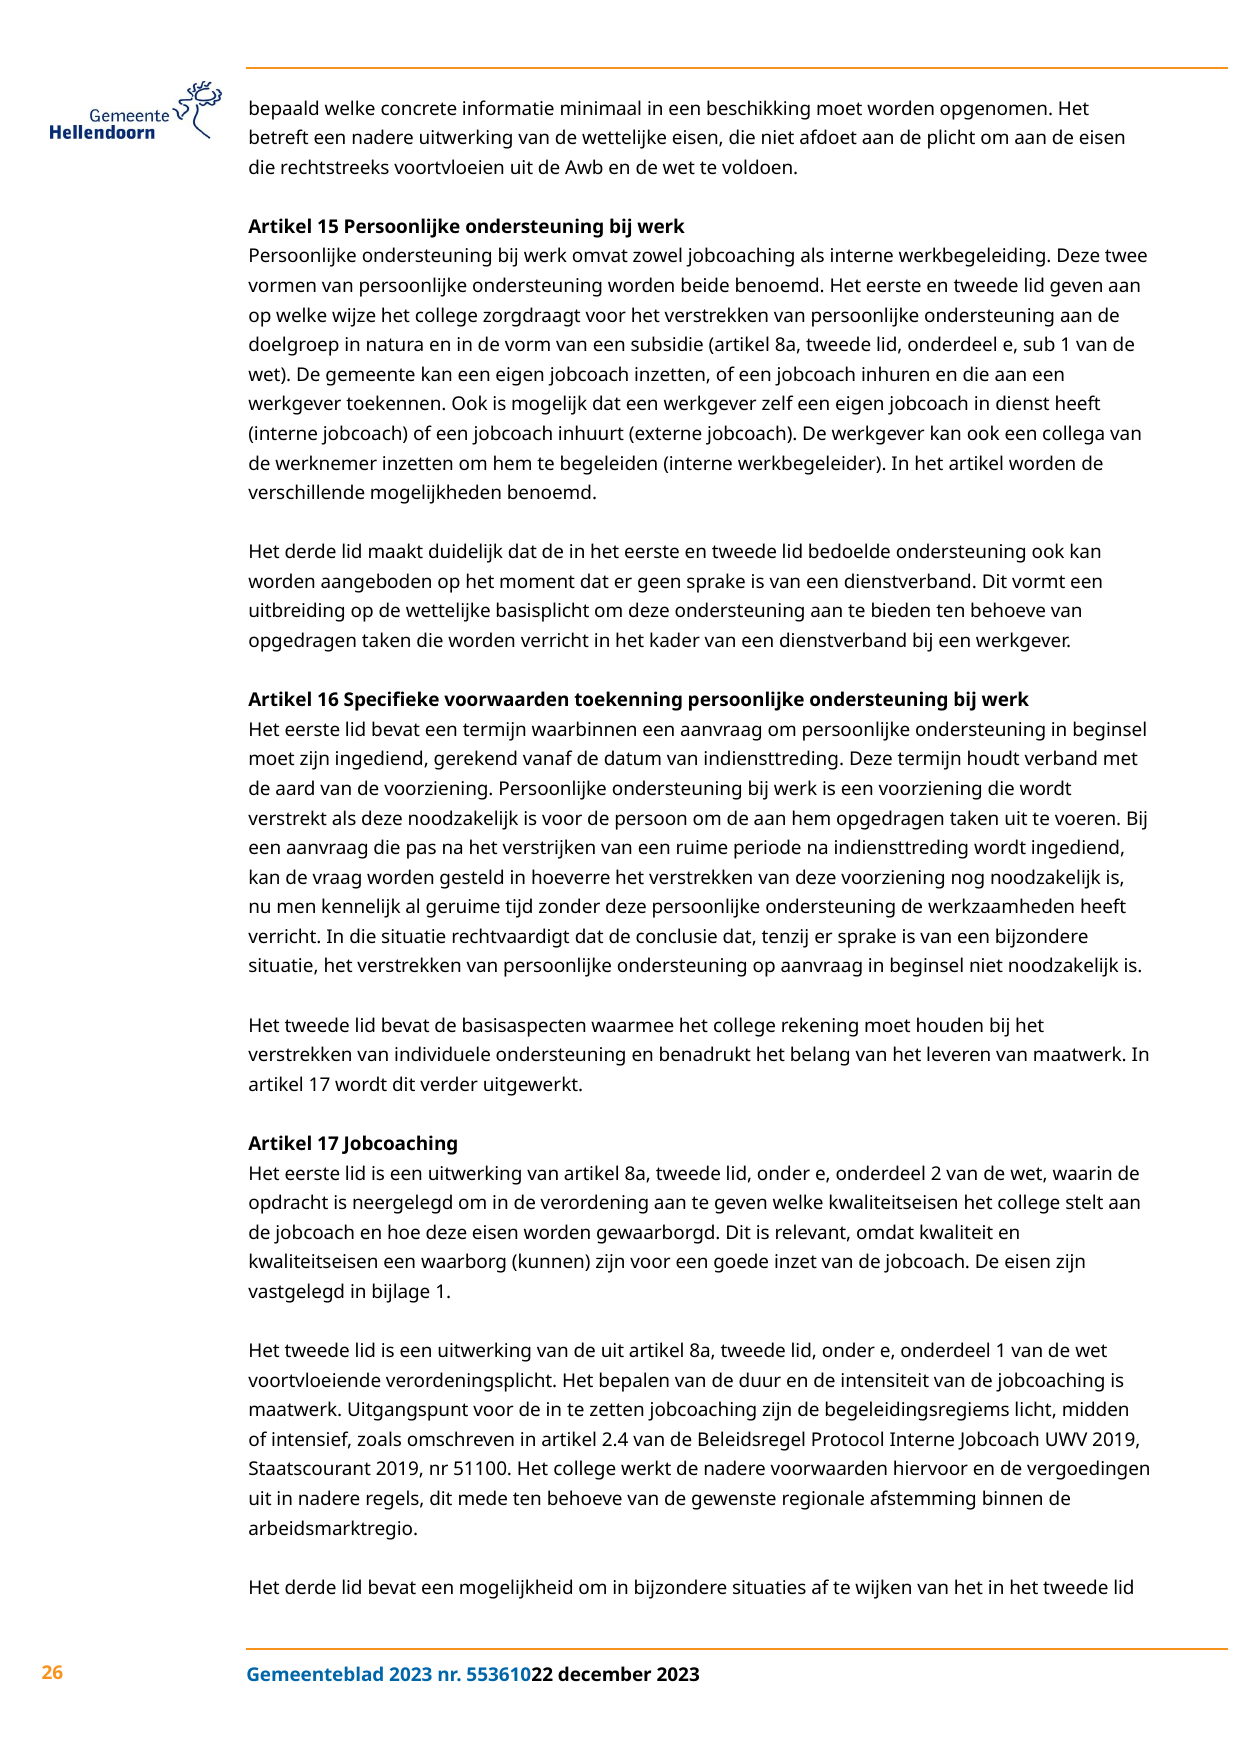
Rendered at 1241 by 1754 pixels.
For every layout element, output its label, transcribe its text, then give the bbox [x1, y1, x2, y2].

text Het eerste lid is een uitwerking van artikel 8a, tweede lid, onder e, onderdeel 2 van de wet, waarin de opdracht is neergelegd om in de verordening aan te geven welke kwaliteitseisen het college stelt aan de jobcoach en hoe deze eisen worden gewaarborgd. Dit is relevant, omdat kwaliteit en kwaliteitseisen een waarborg (kunnen) zijn voor een goede inzet van de jobcoach. De eisen zijn vastgelegd in bijlage 1. [248, 1160, 1152, 1304]
text Persoonlijke ondersteuning bij werk omvat zowel jobcoaching als interne werkbegeleiding. Deze twee vormen van persoonlijke ondersteuning worden beide benoemd. Het eerste en tweede lid geven aan op welke wijze het college zorgdraagt voor het verstrekken van persoonlijke ondersteuning aan de doelgroep in natura en in de vorm van een subsidie (artikel 8a, tweede lid, onderdeel e, sub 1 van de wet). De gemeente kan een eigen jobcoach inzetten, of een jobcoach inhuren en die aan een werkgever toekennen. Ook is mogelijk dat een werkgever zelf een eigen jobcoach in dienst heeft (interne jobcoach) of een jobcoach inhuurt (externe jobcoach). De werkgever kan ook een collega van de werknemer inzetten om hem te begeleiden (interne werkbegeleider). In het artikel worden de verschillende mogelijkheden benoemd. [248, 243, 1152, 505]
text Artikel 16 Specifieke voorwaarden toekenning persoonlijke ondersteuning bij werk [248, 686, 1152, 712]
text Het derde lid maakt duidelijk dat de in het eerste en tweede lid bedoelde ondersteuning ook kan worden aangeboden op het moment dat er geen sprake is van een dienstverband. Dit vormt een uitbreiding op de wettelijke basisplicht om deze ondersteuning aan te bieden ten behoeve van opgedragen taken die worden verricht in het kader van een dienstverband bij een werkgever. [248, 538, 1152, 653]
text Het eerste lid bevat een termijn waarbinnen een aanvraag om persoonlijke ondersteuning in beginsel moet zijn ingediend, gerekend vanaf de datum van indiensttreding. Deze termijn houdt verband met de aard van de voorziening. Persoonlijke ondersteuning bij werk is een voorziening die wordt verstrekt als deze noodzakelijk is voor de persoon om de aan hem opgedragen taken uit te voeren. Bij een aanvraag die pas na het verstrijken van een ruime periode na indiensttreding wordt ingediend, kan de vraag worden gesteld in hoeverre het verstrekken van deze voorziening nog noodzakelijk is, nu men kennelijk al geruime tijd zonder deze persoonlijke ondersteuning de werkzaamheden heeft verricht. In die situatie rechtvaardigt dat de conclusie dat, tenzij er sprake is van een bijzondere situatie, het verstrekken van persoonlijke ondersteuning op aanvraag in beginsel niet noodzakelijk is. [248, 716, 1152, 978]
text Het tweede lid bevat de basisaspecten waarmee het college rekening moet houden bij het verstrekken van individuele ondersteuning en benadrukt het belang van het leveren van maatwerk. In artikel 17 wordt dit verder uitgewerkt. [248, 1012, 1152, 1097]
text Artikel 17 Jobcoaching [248, 1130, 1152, 1156]
text Het tweede lid is een uitwerking van de uit artikel 8a, tweede lid, onder e, onderdeel 1 van de wet voortvloeiende verordeningsplicht. Het bepalen van de duur en de intensiteit van de jobcoaching is maatwerk. Uitgangspunt voor de in te zetten jobcoaching zijn de begeleidingsregiems licht, midden of intensief, zoals omschreven in artikel 2.4 van de Beleidsregel Protocol Interne Jobcoach UWV 2019, Staatscourant 2019, nr 51100. Het college werkt de nadere voorwaarden hiervoor en de vergoedingen uit in nadere regels, dit mede ten behoeve van de gewenste regionale afstemming binnen de arbeidsmarktregio. [248, 1337, 1152, 1541]
text Artikel 15 Persoonlijke ondersteuning bij werk [248, 213, 1152, 239]
picture [41, 47, 231, 172]
text Het derde lid bevat een mogelijkheid om in bijzondere situaties af te wijken van het in het tweede lid [248, 1574, 1152, 1600]
text bepaald welke concrete informatie minimaal in een beschikking moet worden opgenomen. Het betreft een nadere uitwerking van de wettelijke eisen, die niet afdoet aan de plicht om aan de eisen die rechtstreeks voortvloeien uit de Awb en de wet te voldoen. [248, 95, 1152, 180]
